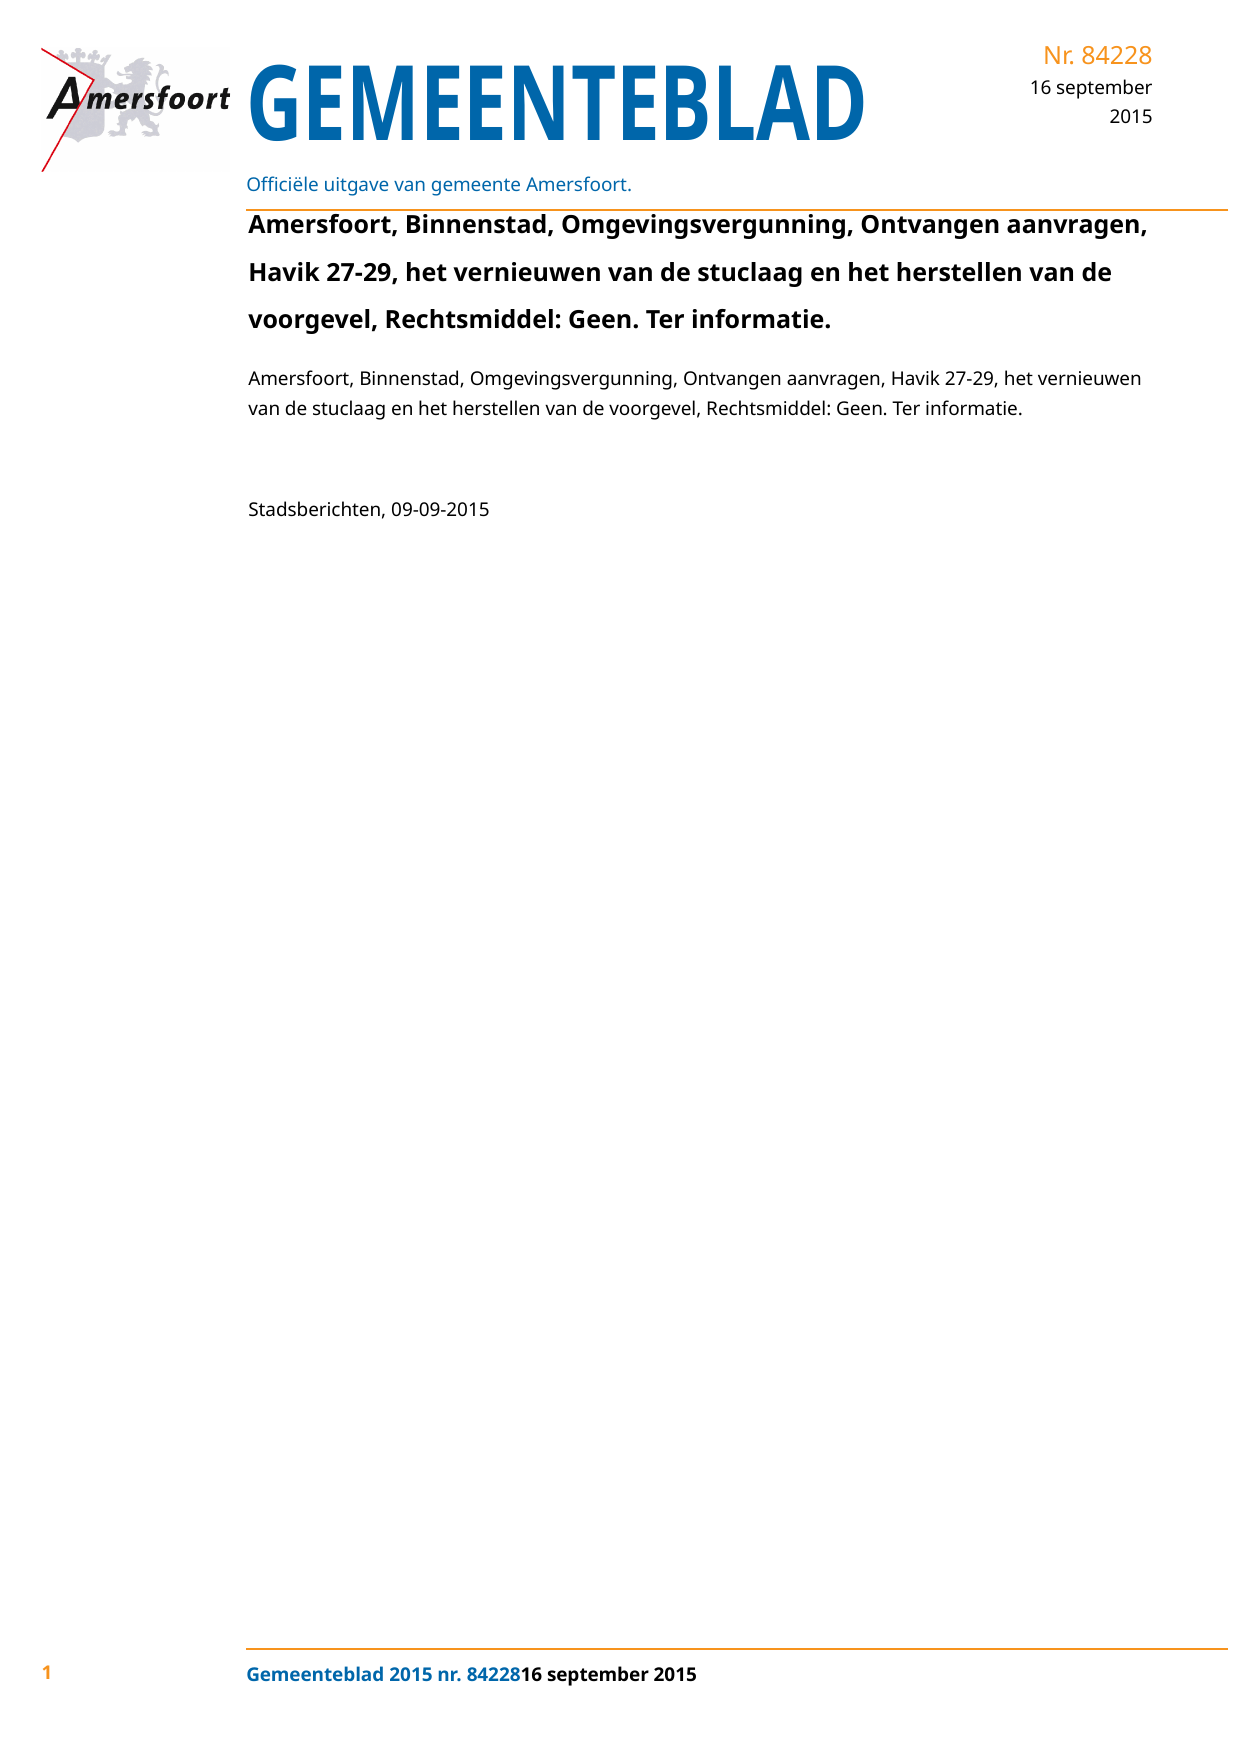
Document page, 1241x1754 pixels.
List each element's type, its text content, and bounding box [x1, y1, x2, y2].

text Amersfoort, Binnenstad, Omgevingsvergunning, Ontvangen aanvragen, Havik 27-29, het vernieuwen van de stuclaag en het herstellen van de voorgevel, Rechtsmiddel: Geen. Ter informatie. [248, 366, 1152, 421]
text Amersfoort, Binnenstad, Omgevingsvergunning, Ontvangen aanvragen, Havik 27-29, het vernieuwen van de stuclaag en het herstellen van de voorgevel, Rechtsmiddel: Geen. Ter informatie. [248, 211, 1152, 336]
text Stadsberichten, 09-09-2015 [248, 496, 1152, 522]
picture [41, 47, 231, 172]
